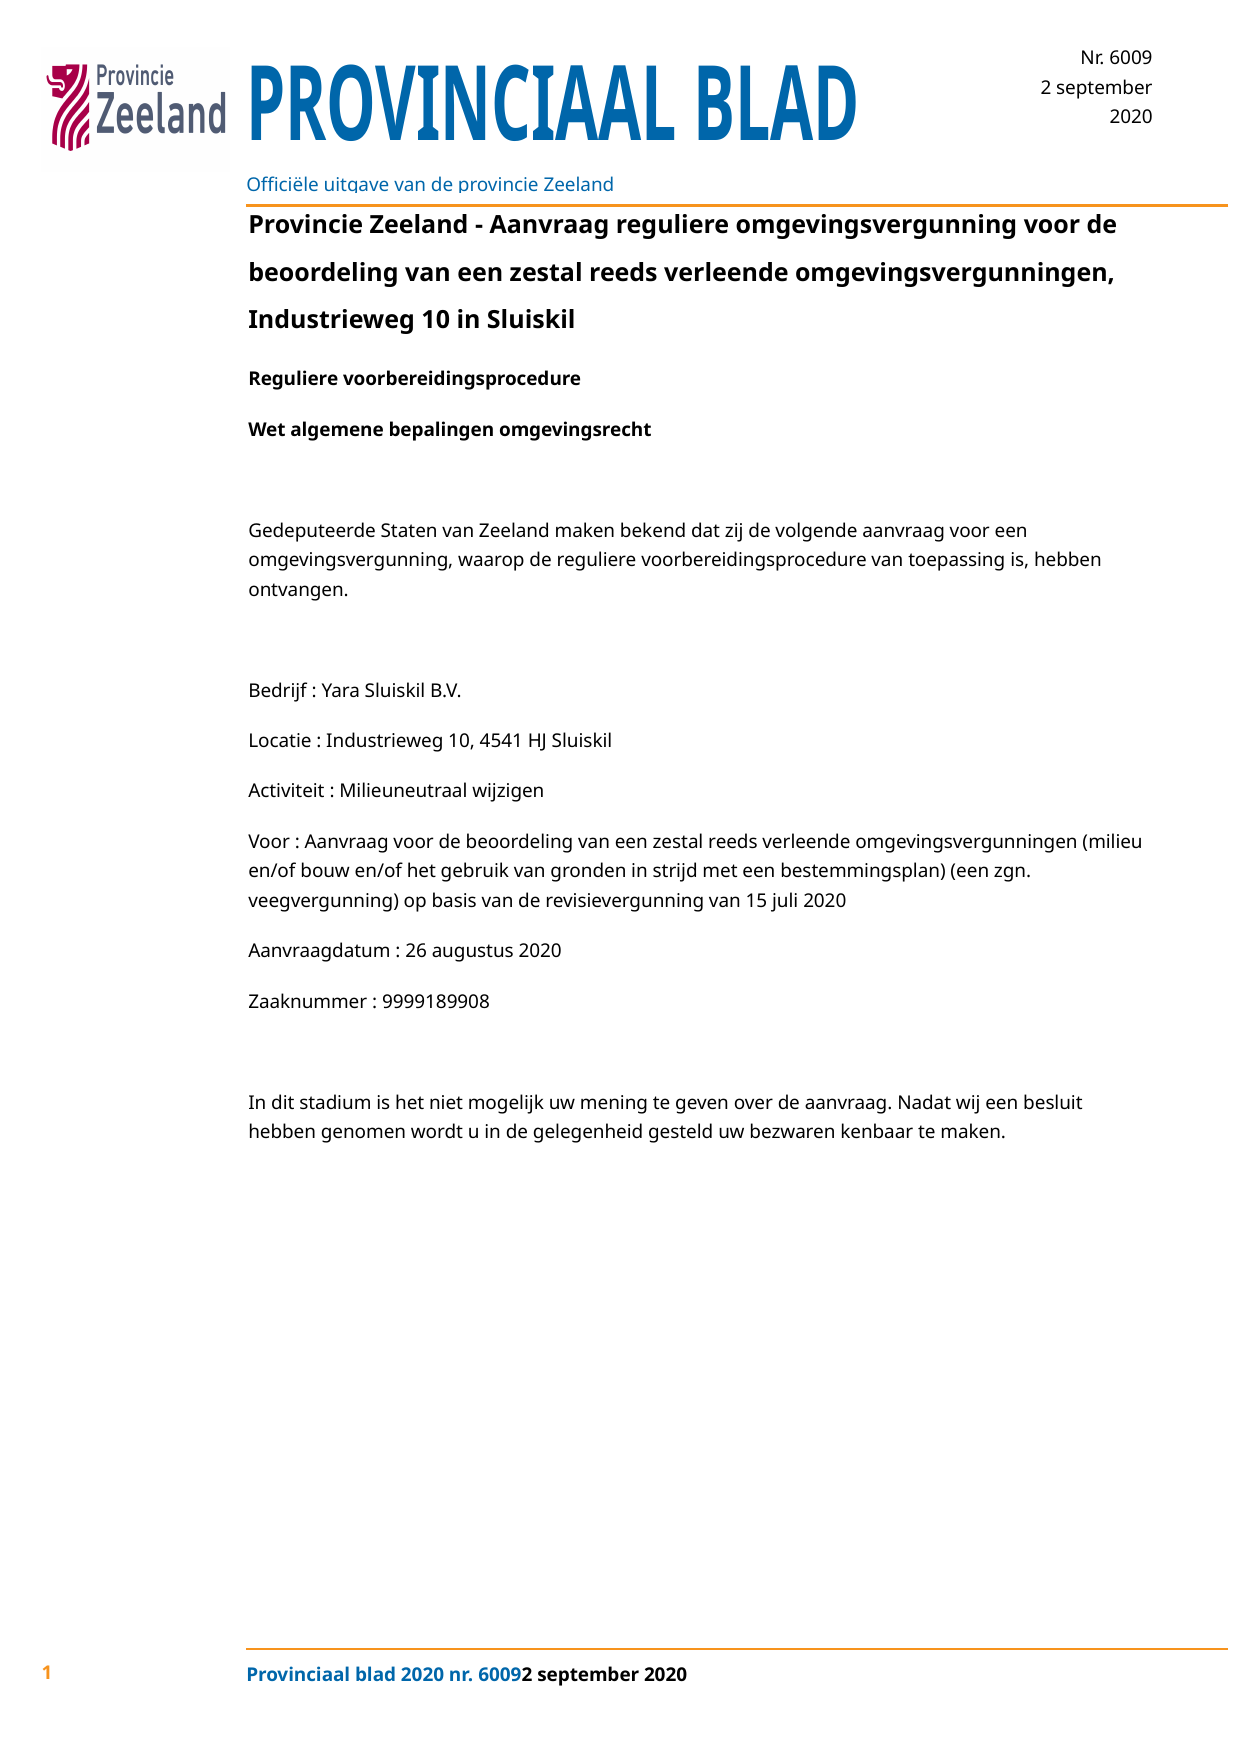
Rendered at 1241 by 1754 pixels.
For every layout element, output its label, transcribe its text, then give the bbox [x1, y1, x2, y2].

text In dit stadium is het niet mogelijk uw mening te geven over de aanvraag. Nadat wij een besluit hebben genomen wordt u in de gelegenheid gesteld uw bezwaren kenbaar te maken. [248, 1089, 1152, 1144]
text Bedrijf : Yara Sluiskil B.V. [248, 677, 1152, 702]
text Zaaknummer : 9999189908 [248, 988, 1152, 1014]
text Wet algemene bepalingen omgevingsrecht [248, 416, 1152, 442]
text Gedeputeerde Staten van Zeeland maken bekend dat zij de volgende aanvraag voor een omgevingsvergunning, waarop de reguliere voorbereidingsprocedure van toepassing is, hebben ontvangen. [248, 517, 1152, 602]
text Voor : Aanvraag voor de beoordeling van een zestal reeds verleende omgevingsvergunningen (milieu en/of bouw en/of het gebruik van gronden in strijd met een bestemmingsplan) (een zgn. veegvergunning) op basis van de revisievergunning van 15 juli 2020 [248, 828, 1152, 913]
text Aanvraagdatum : 26 augustus 2020 [248, 938, 1152, 963]
text Reguliere voorbereidingsprocedure [248, 366, 1152, 391]
picture [41, 47, 231, 172]
text Activiteit : Milieuneutraal wijzigen [248, 778, 1152, 803]
text Provincie Zeeland - Aanvraag reguliere omgevingsvergunning voor de beoordeling van een zestal reeds verleende omgevingsvergunningen, Industrieweg 10 in Sluiskil [248, 207, 1152, 336]
text Locatie : Industrieweg 10, 4541 HJ Sluiskil [248, 727, 1152, 753]
